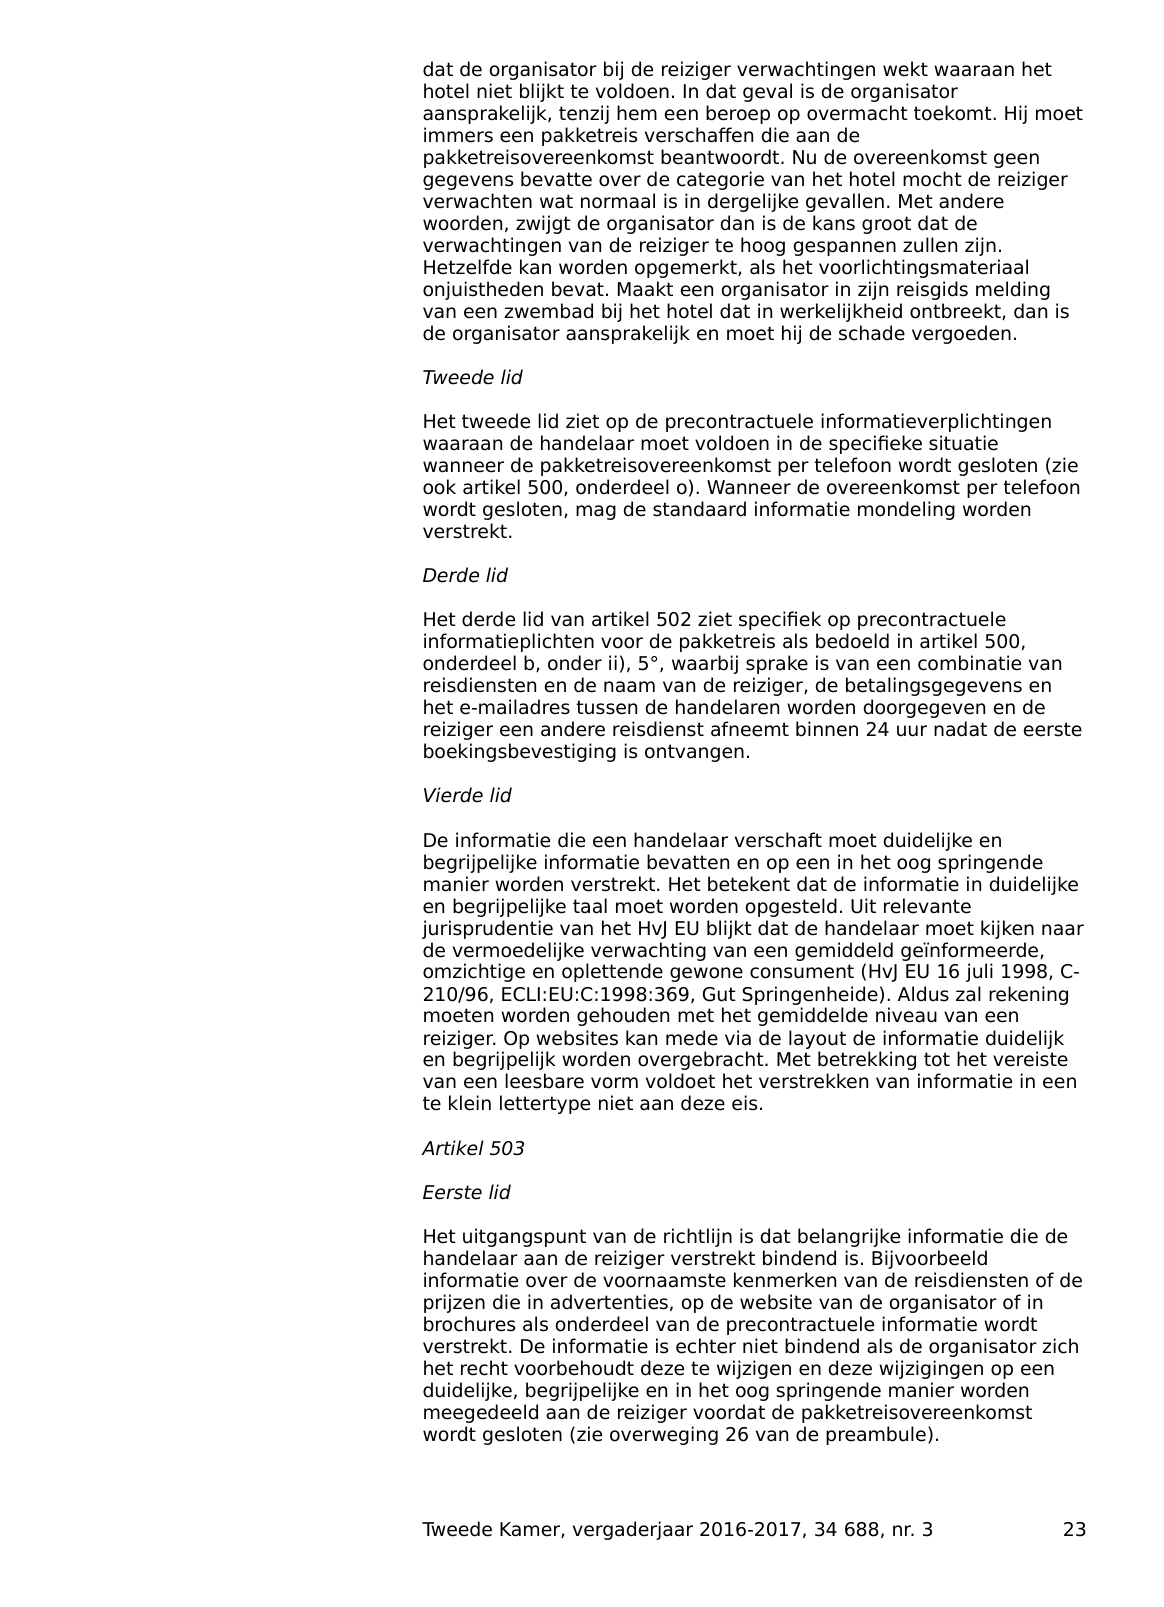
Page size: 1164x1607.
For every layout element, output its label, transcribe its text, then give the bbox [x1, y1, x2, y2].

text Het uitgangspunt van de richtlijn is dat belangrijke informatie die de handelaar aan de reiziger verstrekt bindend is. Bijvoorbeeld informatie over de voornaamste kenmerken van de reisdiensten of de prijzen die in advertenties, op de website van de organisator of in brochures als onderdeel van de precontractuele informatie wordt verstrekt. De informatie is echter niet bindend als de organisator zich het recht voorbehoudt deze te wijzigen en deze wijzigingen op een duidelijke, begrijpelijke en in het oog springende manier worden meegedeeld aan de reiziger voordat de pakketreisovereenkomst wordt gesloten (zie overweging 26 van de preambule). [422, 1226, 1087, 1446]
text De informatie die een handelaar verschaft moet duidelijke en begrijpelijke informatie bevatten en op een in het oog springende manier worden verstrekt. Het betekent dat de informatie in duidelijke en begrijpelijke taal moet worden opgesteld. Uit relevante jurisprudentie van het HvJ EU blijkt dat de handelaar moet kijken naar de vermoedelijke verwachting van een gemiddeld geïnformeerde, omzichtige en oplettende gewone consument (HvJ EU 16 juli 1998, C-210/96, ECLI:EU:C:1998:369, Gut Springenheide). Aldus zal rekening moeten worden gehouden met het gemiddelde niveau van een reiziger. Op websites kan mede via de layout de informatie duidelijk en begrijpelijk worden overgebracht. Met betrekking tot het vereiste van een leesbare vorm voldoet het verstrekken van informatie in een te klein lettertype niet aan deze eis. [422, 829, 1087, 1115]
text Het tweede lid ziet op de precontractuele informatieverplichtingen waaraan de handelaar moet voldoen in de specifieke situatie wanneer de pakketreisovereenkomst per telefoon wordt gesloten (zie ook artikel 500, onderdeel o). Wanneer de overeenkomst per telefoon wordt gesloten, mag de standaard informatie mondeling worden verstrekt. [422, 411, 1087, 543]
text dat de organisator bij de reiziger verwachtingen wekt waaraan het hotel niet blijkt te voldoen. In dat geval is de organisator aansprakelijk, tenzij hem een beroep op overmacht toekomt. Hij moet immers een pakketreis verschaffen die aan de pakketreisovereenkomst beantwoordt. Nu de overeenkomst geen gegevens bevatte over de categorie van het hotel mocht de reiziger verwachten wat normaal is in dergelijke gevallen. Met andere woorden, zwijgt de organisator dan is de kans groot dat de verwachtingen van de reiziger te hoog gespannen zullen zijn. Hetzelfde kan worden opgemerkt, als het voorlichtingsmateriaal onjuistheden bevat. Maakt een organisator in zijn reisgids melding van een zwembad bij het hotel dat in werkelijkheid ontbreekt, dan is de organisator aansprakelijk en moet hij de schade vergoeden. [422, 59, 1087, 345]
subtitle Vierde lid [422, 785, 1087, 807]
subtitle Tweede lid [422, 367, 1087, 389]
subtitle Eerste lid [422, 1182, 1087, 1204]
subtitle Derde lid [422, 565, 1087, 587]
subtitle Artikel 503 [422, 1137, 1087, 1159]
text Het derde lid van artikel 502 ziet specifiek op precontractuele informatieplichten voor de pakketreis als bedoeld in artikel 500, onderdeel b, onder ii), 5°, waarbij sprake is van een combinatie van reisdiensten en de naam van de reiziger, de betalingsgegevens en het e-mailadres tussen de handelaren worden doorgegeven en de reiziger een andere reisdienst afneemt binnen 24 uur nadat de eerste boekingsbevestiging is ontvangen. [422, 609, 1087, 763]
